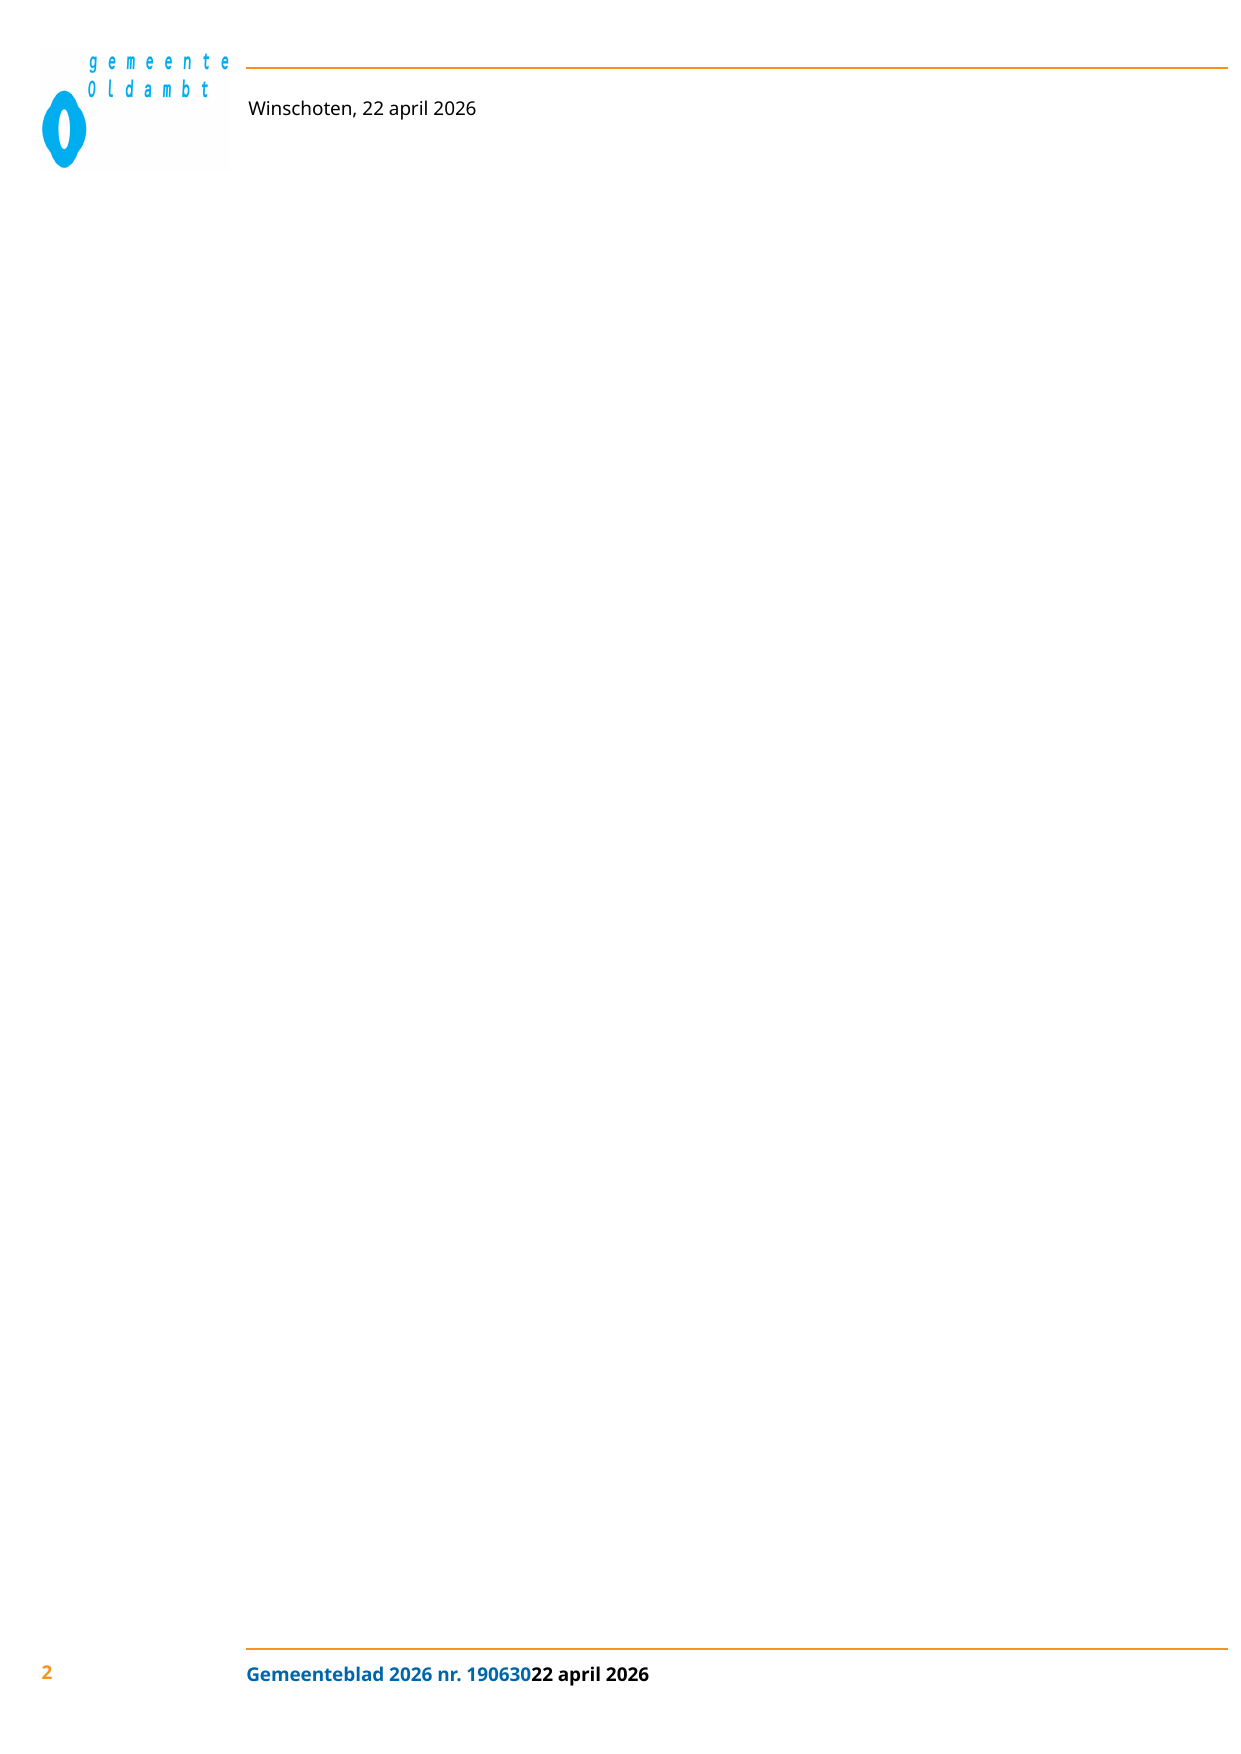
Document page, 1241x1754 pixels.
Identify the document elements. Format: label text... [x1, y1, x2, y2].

picture [41, 47, 231, 172]
text Winschoten, 22 april 2026 [248, 95, 1152, 121]
